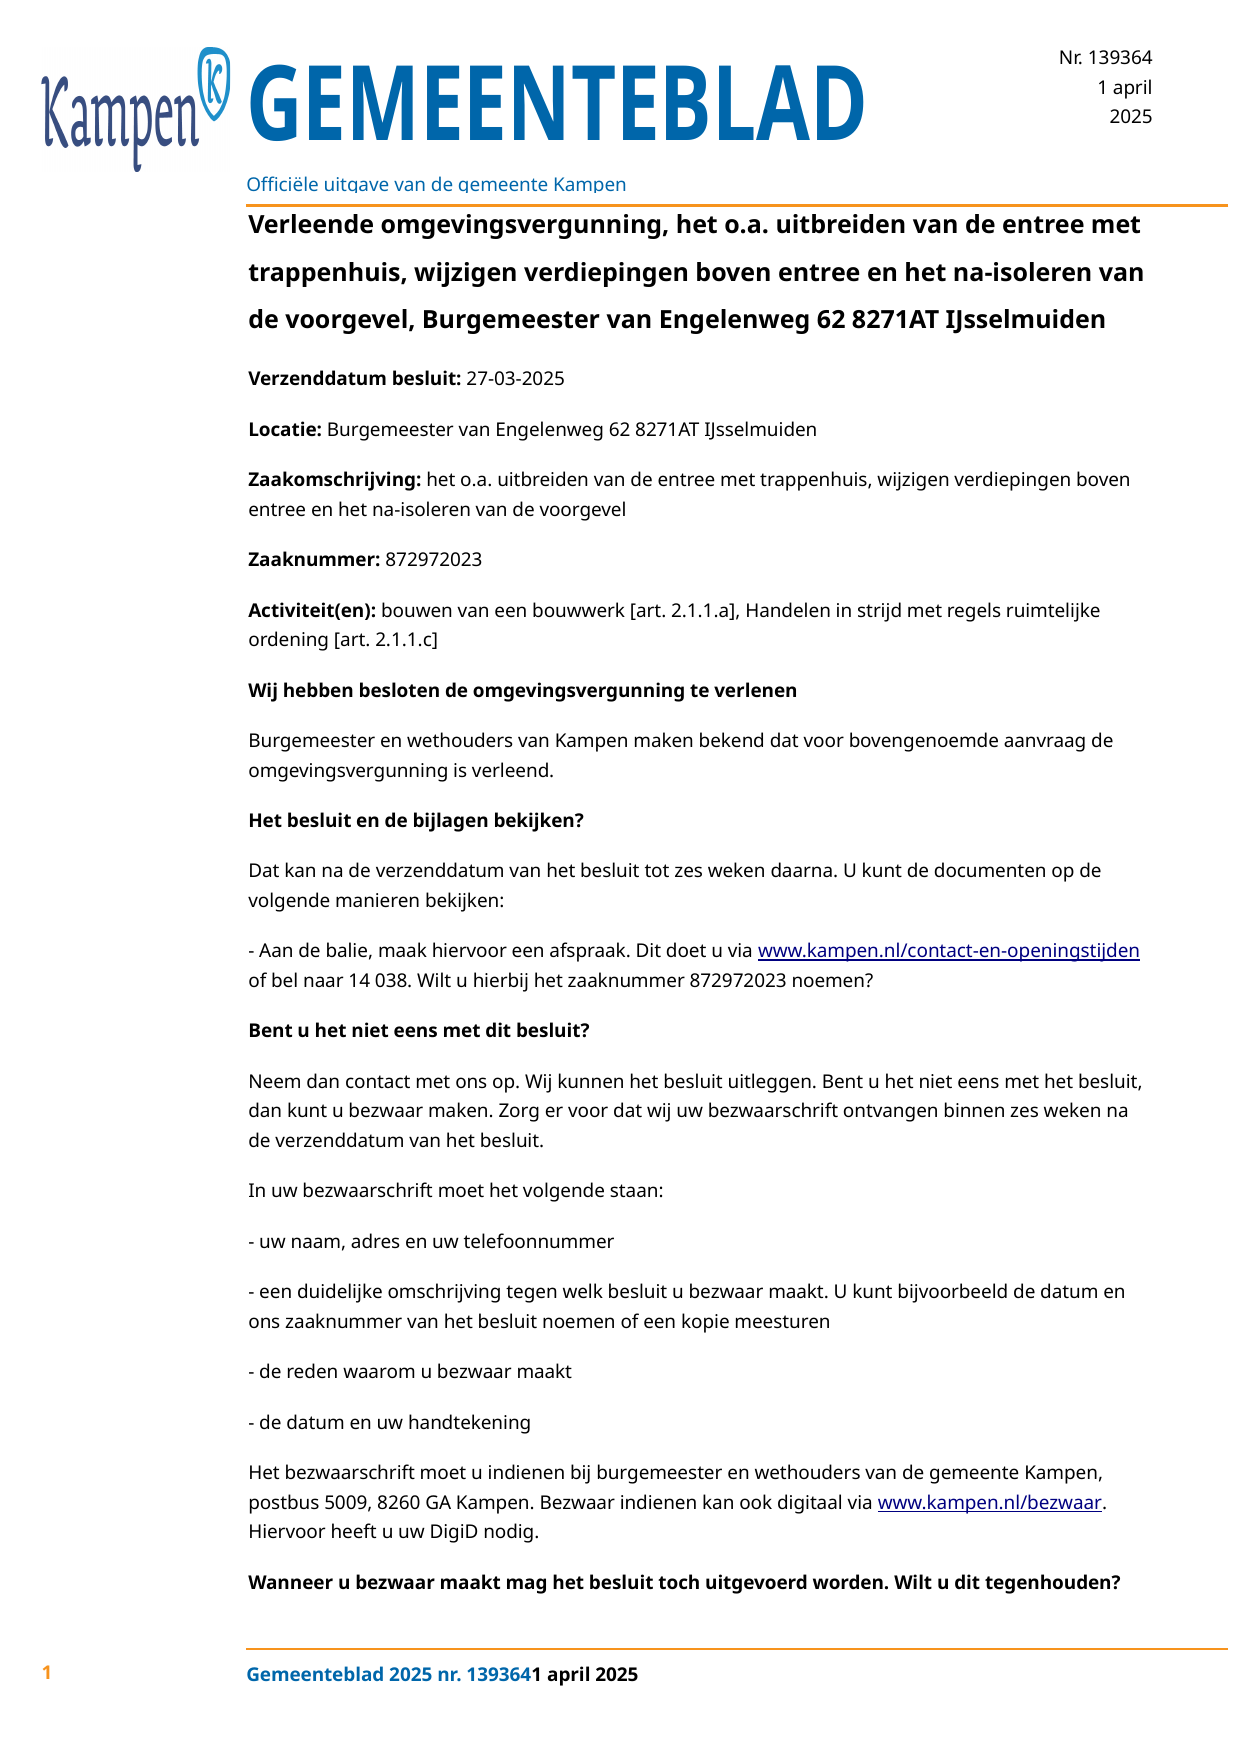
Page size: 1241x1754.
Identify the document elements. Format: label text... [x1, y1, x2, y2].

text - Aan de balie, maak hiervoor een afspraak. Dit doet u via www.kampen.nl/contact-en-openingstijden of bel naar 14 038. Wilt u hierbij het zaaknummer 872972023 noemen? [248, 938, 1152, 993]
text - een duidelijke omschrijving tegen welk besluit u bezwaar maakt. U kunt bijvoorbeeld de datum en ons zaaknummer van het besluit noemen of een kopie meesturen [248, 1278, 1152, 1334]
text Neem dan contact met ons op. Wij kunnen het besluit uitleggen. Bent u het niet eens met het besluit, dan kunt u bezwaar maken. Zorg er voor dat wij uw bezwaarschrift ontvangen binnen zes weken na de verzenddatum van het besluit. [248, 1068, 1152, 1153]
text Zaaknummer: 872972023 [248, 546, 1152, 572]
text Bent u het niet eens met dit besluit? [248, 1018, 1152, 1043]
text Activiteit(en): bouwen van een bouwwerk [art. 2.1.1.a], Handelen in strijd met regels ruimtelijke ordening [art. 2.1.1.c] [248, 597, 1152, 652]
text - de datum en uw handtekening [248, 1409, 1152, 1434]
text Wanneer u bezwaar maakt mag het besluit toch uitgevoerd worden. Wilt u dit tegenhouden? [248, 1569, 1152, 1594]
text In uw bezwaarschrift moet het volgende staan: [248, 1178, 1152, 1203]
text Verzenddatum besluit: 27-03-2025 [248, 366, 1152, 391]
text Het bezwaarschrift moet u indienen bij burgemeester en wethouders van de gemeente Kampen, postbus 5009, 8260 GA Kampen. Bezwaar indienen kan ook digitaal via www.kampen.nl/bezwaar. Hiervoor heeft u uw DigiD nodig. [248, 1459, 1152, 1544]
text Zaakomschrijving: het o.a. uitbreiden van de entree met trappenhuis, wijzigen verdiepingen boven entree en het na-isoleren van de voorgevel [248, 466, 1152, 522]
text Dat kan na de verzenddatum van het besluit tot zes weken daarna. U kunt de documenten op de volgende manieren bekijken: [248, 858, 1152, 913]
text - de reden waarom u bezwaar maakt [248, 1358, 1152, 1384]
text Verleende omgevingsvergunning, het o.a. uitbreiden van de entree met trappenhuis, wijzigen verdiepingen boven entree en het na-isoleren van de voorgevel, Burgemeester van Engelenweg 62 8271AT IJsselmuiden [248, 207, 1152, 336]
picture [41, 47, 231, 172]
text Het besluit en de bijlagen bekijken? [248, 807, 1152, 833]
text Locatie: Burgemeester van Engelenweg 62 8271AT IJsselmuiden [248, 416, 1152, 442]
text - uw naam, adres en uw telefoonnummer [248, 1228, 1152, 1254]
text Wij hebben besloten de omgevingsvergunning te verlenen [248, 677, 1152, 702]
text Burgemeester en wethouders van Kampen maken bekend dat voor bovengenoemde aanvraag de omgevingsvergunning is verleend. [248, 727, 1152, 782]
